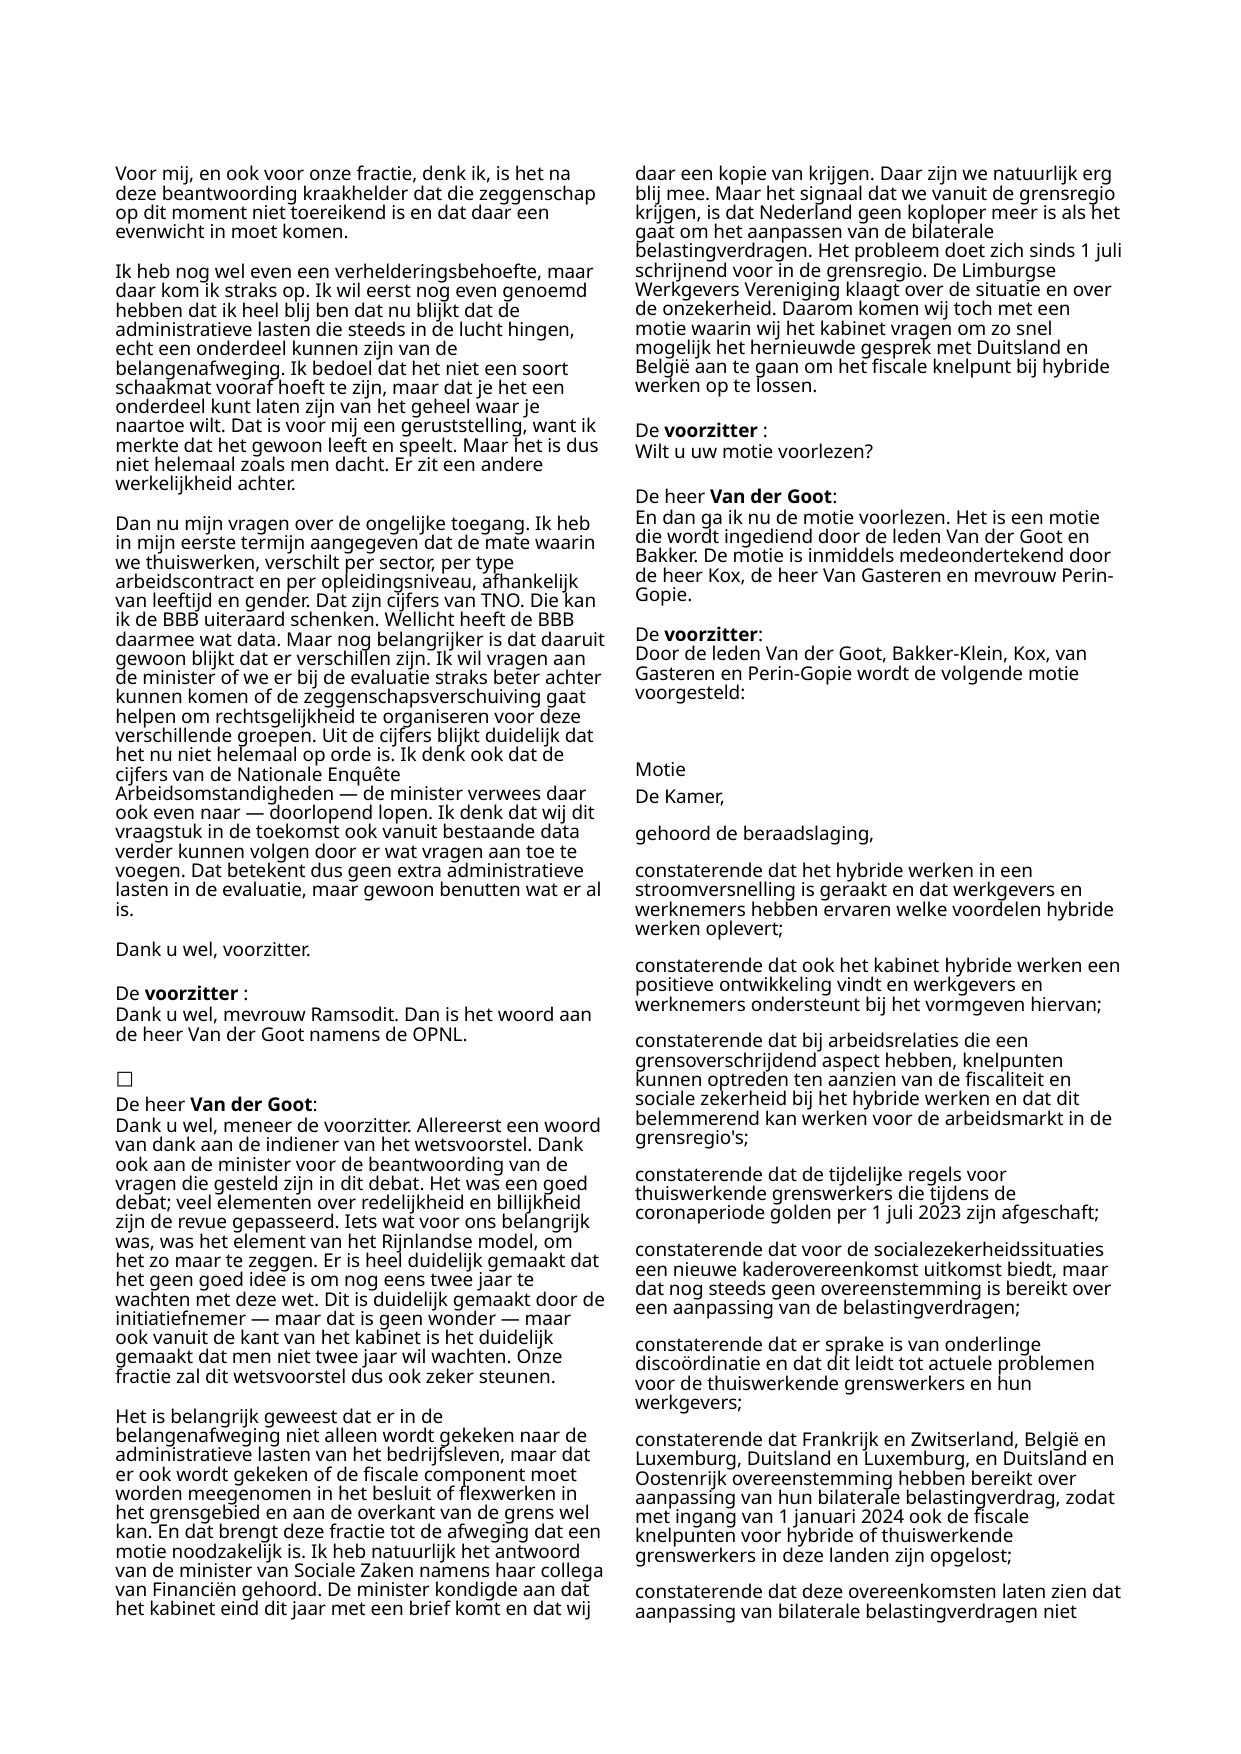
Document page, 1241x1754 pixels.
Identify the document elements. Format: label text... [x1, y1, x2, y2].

text De voorzitter : [635, 417, 1125, 443]
text constaterende dat deze overeenkomsten laten zien dat aanpassing van bilaterale belastingverdragen niet [635, 1583, 1125, 1622]
text De heer Van der Goot: [635, 483, 1125, 509]
text Motie [635, 757, 1125, 782]
text constaterende dat de tijdelijke regels voor thuiswerkende grenswerkers die tijdens de coronaperiode golden per 1 juli 2023 zijn afgeschaft; [635, 1166, 1125, 1224]
text De voorzitter : [115, 981, 605, 1006]
text constaterende dat Frankrijk en Zwitserland, België en Luxemburg, Duitsland en Luxemburg, en Duitsland en Oostenrijk overeenstemming hebben bereikt over aanpassing van hun bilaterale belastingverdrag, zodat met ingang van 1 januari 2024 ook de fiscale knelpunten voor hybride of thuiswerkende grenswerkers in deze landen zijn opgelost; [635, 1431, 1125, 1566]
text Het is belangrijk geweest dat er in de belangenafweging niet alleen wordt gekeken naar de administratieve lasten van het bedrijfsleven, maar dat er ook wordt gekeken of de fiscale component moet worden meegenomen in het besluit of flexwerken in het grensgebied en aan de overkant van de grens wel kan. En dat brengt deze fractie tot de afweging dat een motie noodzakelijk is. Ik heb natuurlijk het antwoord van de minister van Sociale Zaken namens haar collega van Financiën gehoord. De minister kondigde aan dat het kabinet eind dit jaar met een brief komt en dat wij [115, 1408, 605, 1620]
text gehoord de beraadslaging, [635, 825, 1125, 844]
text Wilt u uw motie voorlezen? [635, 443, 1125, 462]
text Ik heb nog wel even een verhelderingsbehoefte, maar daar kom ik straks op. Ik wil eerst nog even genoemd hebben dat ik heel blij ben dat nu blijkt dat de administratieve lasten die steeds in de lucht hingen, echt een onderdeel kunnen zijn van de belangenafweging. Ik bedoel dat het niet een soort schaakmat vooraf hoeft te zijn, maar dat je het een onderdeel kunt laten zijn van het geheel waar je naartoe wilt. Dat is voor mij een geruststelling, want ik merkte dat het gewoon leeft en speelt. Maar het is dus niet helemaal zoals men dacht. Er zit een andere werkelijkheid achter. [115, 263, 605, 494]
text constaterende dat bij arbeidsrelaties die een grensoverschrijdend aspect hebben, knelpunten kunnen optreden ten aanzien van de fiscaliteit en sociale zekerheid bij het hybride werken en dat dit belemmerend kan werken voor de arbeidsmarkt in de grensregio's; [635, 1032, 1125, 1148]
text De heer Van der Goot: [115, 1091, 605, 1117]
text De Kamer, [635, 788, 1125, 807]
text Voor mij, en ook voor onze fractie, denk ik, is het na deze beantwoording kraakhelder dat die zeggenschap op dit moment niet toereikend is en dat daar een evenwicht in moet komen. [115, 165, 605, 242]
text ⬜ [115, 1066, 605, 1091]
text Dan nu mijn vragen over de ongelijke toegang. Ik heb in mijn eerste termijn aangegeven dat de mate waarin we thuiswerken, verschilt per sector, per type arbeidscontract en per opleidingsniveau, afhankelijk van leeftijd en gender. Dat zijn cijfers van TNO. Die kan ik de BBB uiteraard schenken. Wellicht heeft de BBB daarmee wat data. Maar nog belangrijker is dat daaruit gewoon blijkt dat er verschillen zijn. Ik wil vragen aan de minister of we er bij de evaluatie straks beter achter kunnen komen of de zeggenschapsverschuiving gaat helpen om rechtsgelijkheid te organiseren voor deze verschillende groepen. Uit de cijfers blijkt duidelijk dat het nu niet helemaal op orde is. Ik denk ook dat de cijfers van de Nationale Enquête Arbeidsomstandigheden — de minister verwees daar ook even naar — doorlopend lopen. Ik denk dat wij dit vraagstuk in de toekomst ook vanuit bestaande data verder kunnen volgen door er wat vragen aan toe te voegen. Dat betekent dus geen extra administratieve lasten in de evaluatie, maar gewoon benutten wat er al is. [115, 515, 605, 920]
text constaterende dat het hybride werken in een stroomversnelling is geraakt en dat werkgevers en werknemers hebben ervaren welke voordelen hybride werken oplevert; [635, 862, 1125, 939]
text Dank u wel, meneer de voorzitter. Allereerst een woord van dank aan de indiener van het wetsvoorstel. Dank ook aan de minister voor de beantwoording van de vragen die gesteld zijn in dit debat. Het was een goed debat; veel elementen over redelijkheid en billijkheid zijn de revue gepasseerd. Iets wat voor ons belangrijk was, was het element van het Rijnlandse model, om het zo maar te zeggen. Er is heel duidelijk gemaakt dat het geen goed idee is om nog eens twee jaar te wachten met deze wet. Dit is duidelijk gemaakt door de initiatiefnemer — maar dat is geen wonder — maar ook vanuit de kant van het kabinet is het duidelijk gemaakt dat men niet twee jaar wil wachten. Onze fractie zal dit wetsvoorstel dus ook zeker steunen. [115, 1117, 605, 1387]
text En dan ga ik nu de motie voorlezen. Het is een motie die wordt ingediend door de leden Van der Goot en Bakker. De motie is inmiddels medeondertekend door de heer Kox, de heer Van Gasteren en mevrouw Perin-Gopie. [635, 509, 1125, 605]
text daar een kopie van krijgen. Daar zijn we natuurlijk erg blij mee. Maar het signaal dat we vanuit de grensregio krijgen, is dat Nederland geen koploper meer is als het gaat om het aanpassen van de bilaterale belastingverdragen. Het probleem doet zich sinds 1 juli schrijnend voor in de grensregio. De Limburgse Werkgevers Vereniging klaagt over de situatie en over de onzekerheid. Daarom komen wij toch met een motie waarin wij het kabinet vragen om zo snel mogelijk het hernieuwde gesprek met Duitsland en België aan te gaan om het fiscale knelpunt bij hybride werken op te lossen. [635, 165, 1125, 397]
text constaterende dat ook het kabinet hybride werken een positieve ontwikkeling vindt en werkgevers en werknemers ondersteunt bij het vormgeven hiervan; [635, 957, 1125, 1015]
text Door de leden Van der Goot, Bakker-Klein, Kox, van Gasteren en Perin-Gopie wordt de volgende motie voorgesteld: [635, 645, 1125, 703]
text constaterende dat voor de socialezekerheidssituaties een nieuwe kaderovereenkomst uitkomst biedt, maar dat nog steeds geen overeenstemming is bereikt over een aanpassing van de belastingverdragen; [635, 1241, 1125, 1318]
text constaterende dat er sprake is van onderlinge discoördinatie en dat dit leidt tot actuele problemen voor de thuiswerkende grenswerkers en hun werkgevers; [635, 1336, 1125, 1413]
text Dank u wel, voorzitter. [115, 941, 605, 960]
text Dank u wel, mevrouw Ramsodit. Dan is het woord aan de heer Van der Goot namens de OPNL. [115, 1006, 605, 1045]
text De voorzitter: [635, 626, 1125, 645]
